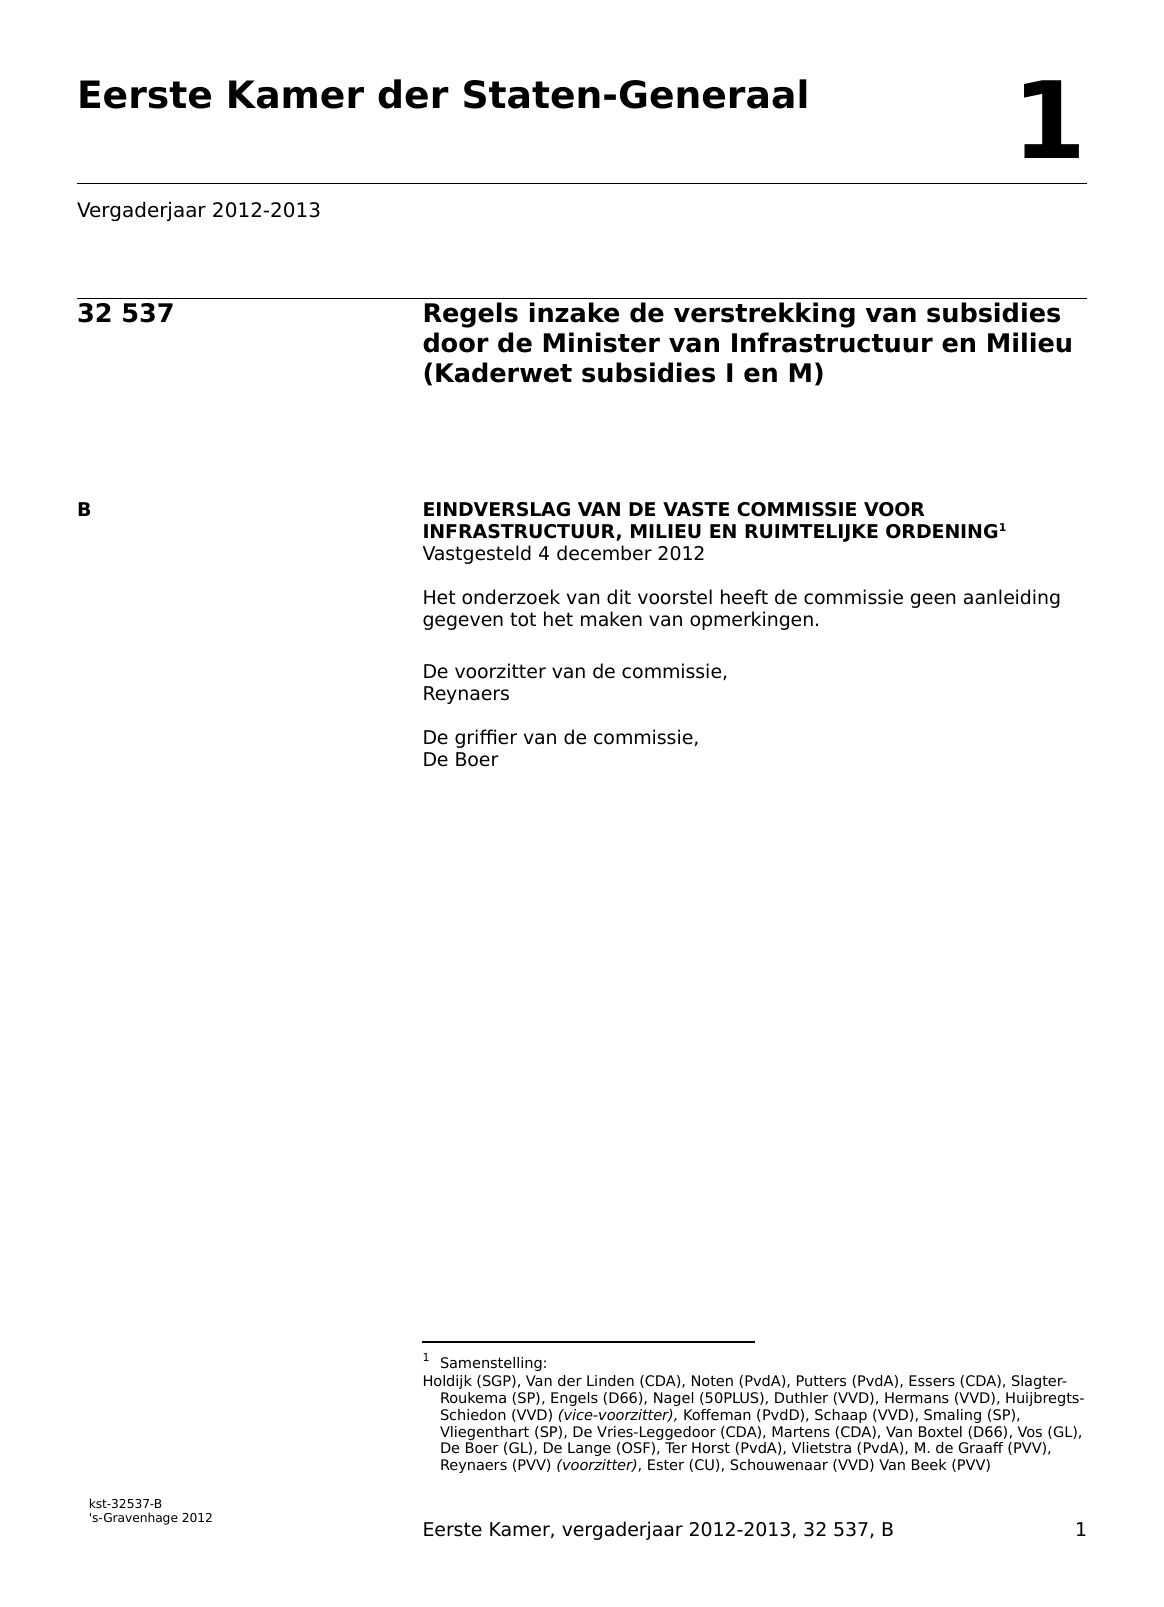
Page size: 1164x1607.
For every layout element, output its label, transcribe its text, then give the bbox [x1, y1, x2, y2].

text Holdijk (SGP), Van der Linden (CDA), Noten (PvdA), Putters (PvdA), Essers (CDA), Slagter-Roukema (SP), Engels (D66), Nagel (50PLUS), Duthler (VVD), Hermans (VVD), Huijbregts-Schiedon (VVD) (vice-voorzitter), Koffeman (PvdD), Schaap (VVD), Smaling (SP), Vliegenthart (SP), De Vries-Leggedoor (CDA), Martens (CDA), Van Boxtel (D66), Vos (GL), De Boer (GL), De Lange (OSF), Ter Horst (PvdA), Vlietstra (PvdA), M. de Graaff (PVV), Reynaers (PVV) (voorzitter), Ester (CU), Schouwenaar (VVD) Van Beek (PVV) [422, 1373, 1087, 1474]
table_header Eerste Kamer der Staten-Generaal [77, 59, 886, 183]
text kst-32537-B [88, 1497, 323, 1511]
subtitle 32 537 Regels inzake de verstrekking van subsidies door de Minister van Infrastructuur en Milieu (Kaderwet subsidies I en M) [77, 299, 1087, 388]
text Vastgesteld 4 december 2012 [422, 543, 1087, 565]
table_cell Vergaderjaar 2012-2013 [77, 184, 1087, 298]
text De voorzitter van de commissie, Reynaers [422, 661, 1087, 705]
text Het onderzoek van dit voorstel heeft de commissie geen aanleiding gegeven tot het maken van opmerkingen. [422, 587, 1087, 631]
text Samenstelling: [422, 1351, 1087, 1373]
table_header 1 [886, 59, 1087, 183]
text 's-Gravenhage 2012 [88, 1511, 323, 1525]
subtitle B EINDVERSLAG VAN DE VASTE COMMISSIE VOOR INFRASTRUCTUUR, MILIEU EN RUIMTELIJKE ORDENING [77, 499, 1087, 543]
text De griffier van de commissie, De Boer [422, 727, 1087, 771]
